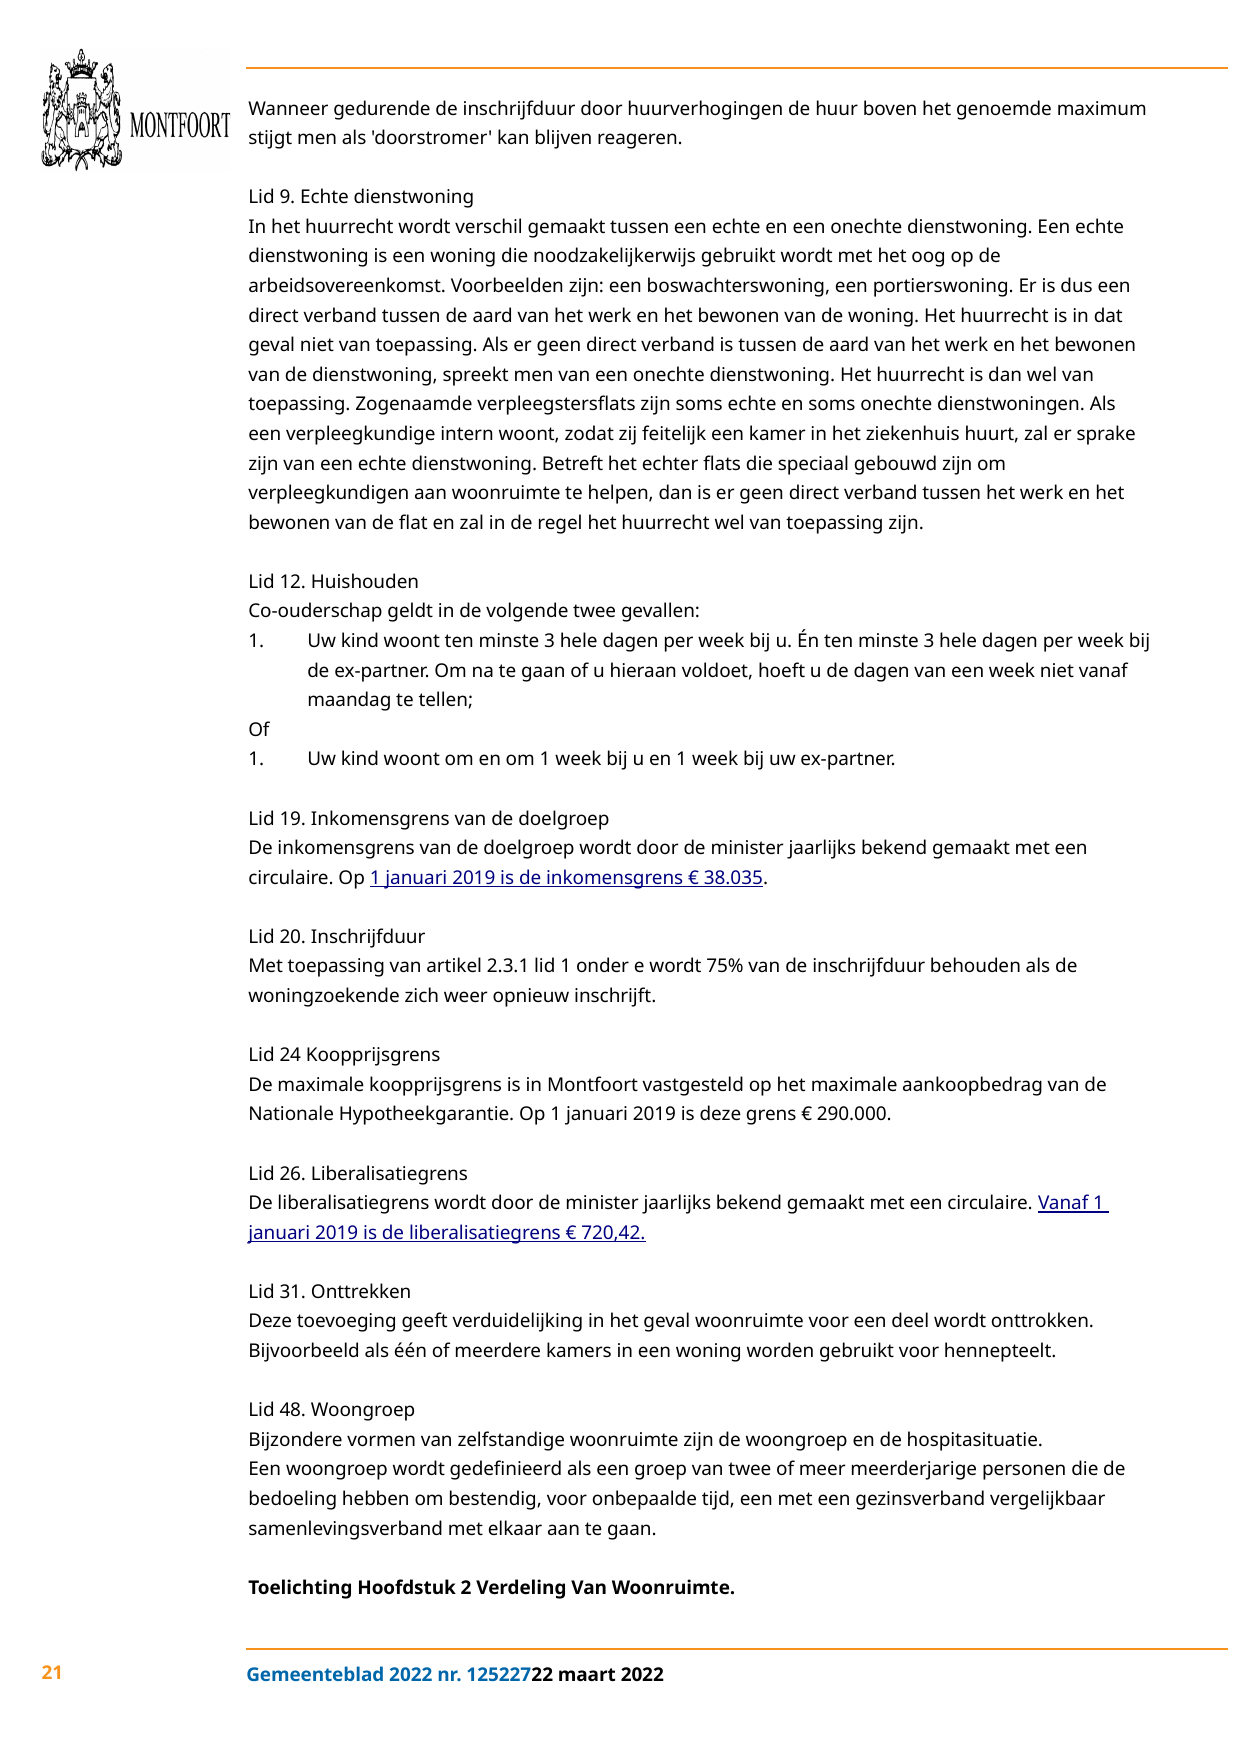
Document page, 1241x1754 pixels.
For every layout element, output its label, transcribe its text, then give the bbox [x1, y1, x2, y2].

text Lid 9. Echte dienstwoning [248, 183, 1152, 209]
text Lid 20. Inschrijfduur [248, 923, 1152, 949]
text De inkomensgrens van de doelgroep wordt door de minister jaarlijks bekend gemaakt met een circulaire. Op 1 januari 2019 is de inkomensgrens € 38.035. [248, 834, 1152, 890]
text Toelichting Hoofdstuk 2 Verdeling Van Woonruimte. [248, 1574, 1152, 1600]
text Lid 19. Inkomensgrens van de doelgroep [248, 805, 1152, 831]
text De maximale koopprijsgrens is in Montfoort vastgesteld op het maximale aankoopbedrag van de Nationale Hypotheekgarantie. Op 1 januari 2019 is deze grens € 290.000. [248, 1071, 1152, 1126]
text Lid 48. Woongroep [248, 1396, 1152, 1422]
text Bijzondere vormen van zelfstandige woonruimte zijn de woongroep en de hospitasituatie. [248, 1426, 1152, 1452]
text In het huurrecht wordt verschil gemaakt tussen een echte en een onechte dienstwoning. Een echte dienstwoning is een woning die noodzakelijkerwijs gebruikt wordt met het oog op de arbeidsovereenkomst. Voorbeelden zijn: een boswachterswoning, een portierswoning. Er is dus een direct verband tussen de aard van het werk en het bewonen van de woning. Het huurrecht is in dat geval niet van toepassing. Als er geen direct verband is tussen de aard van het werk en het bewonen van de dienstwoning, spreekt men van een onechte dienstwoning. Het huurrecht is dan wel van toepassing. Zogenaamde verpleegstersflats zijn soms echte en soms onechte dienstwoningen. Als een verpleegkundige intern woont, zodat zij feitelijk een kamer in het ziekenhuis huurt, zal er sprake zijn van een echte dienstwoning. Betreft het echter flats die speciaal gebouwd zijn om verpleegkundigen aan woonruimte te helpen, dan is er geen direct verband tussen het werk en het bewonen van de flat en zal in de regel het huurrecht wel van toepassing zijn. [248, 213, 1152, 535]
text Wanneer gedurende de inschrijfduur door huurverhogingen de huur boven het genoemde maximum stijgt men als 'doorstromer' kan blijven reageren. [248, 95, 1152, 150]
text Co-ouderschap geldt in de volgende twee gevallen: [248, 598, 1152, 623]
list Uw kind woont ten minste 3 hele dagen per week bij u. Én ten minste 3 hele dagen per week bij de ex-partner. Om na te gaan of u hieraan voldoet, hoeft u de dagen van een week niet vanaf maandag te tellen; [248, 627, 1152, 712]
picture [41, 47, 231, 172]
text Een woongroep wordt gedefinieerd als een groep van twee of meer meerderjarige personen die de bedoeling hebben om bestendig, voor onbepaalde tijd, een met een gezinsverband vergelijkbaar samenlevingsverband met elkaar aan te gaan. [248, 1456, 1152, 1541]
text Lid 26. Liberalisatiegrens [248, 1160, 1152, 1186]
text Lid 31. Onttrekken [248, 1278, 1152, 1304]
text Lid 24 Koopprijsgrens [248, 1041, 1152, 1067]
text De liberalisatiegrens wordt door de minister jaarlijks bekend gemaakt met een circulaire. Vanaf 1 januari 2019 is de liberalisatiegrens € 720,42. [248, 1189, 1152, 1245]
list Uw kind woont om en om 1 week bij u en 1 week bij uw ex-partner. [248, 746, 1152, 771]
text Deze toevoeging geeft verduidelijking in het geval woonruimte voor een deel wordt onttrokken. Bijvoorbeeld als één of meerdere kamers in een woning worden gebruikt voor hennepteelt. [248, 1308, 1152, 1363]
text Of [248, 716, 1152, 742]
text Lid 12. Huishouden [248, 568, 1152, 594]
text Met toepassing van artikel 2.3.1 lid 1 onder e wordt 75% van de inschrijfduur behouden als de woningzoekende zich weer opnieuw inschrijft. [248, 953, 1152, 1008]
